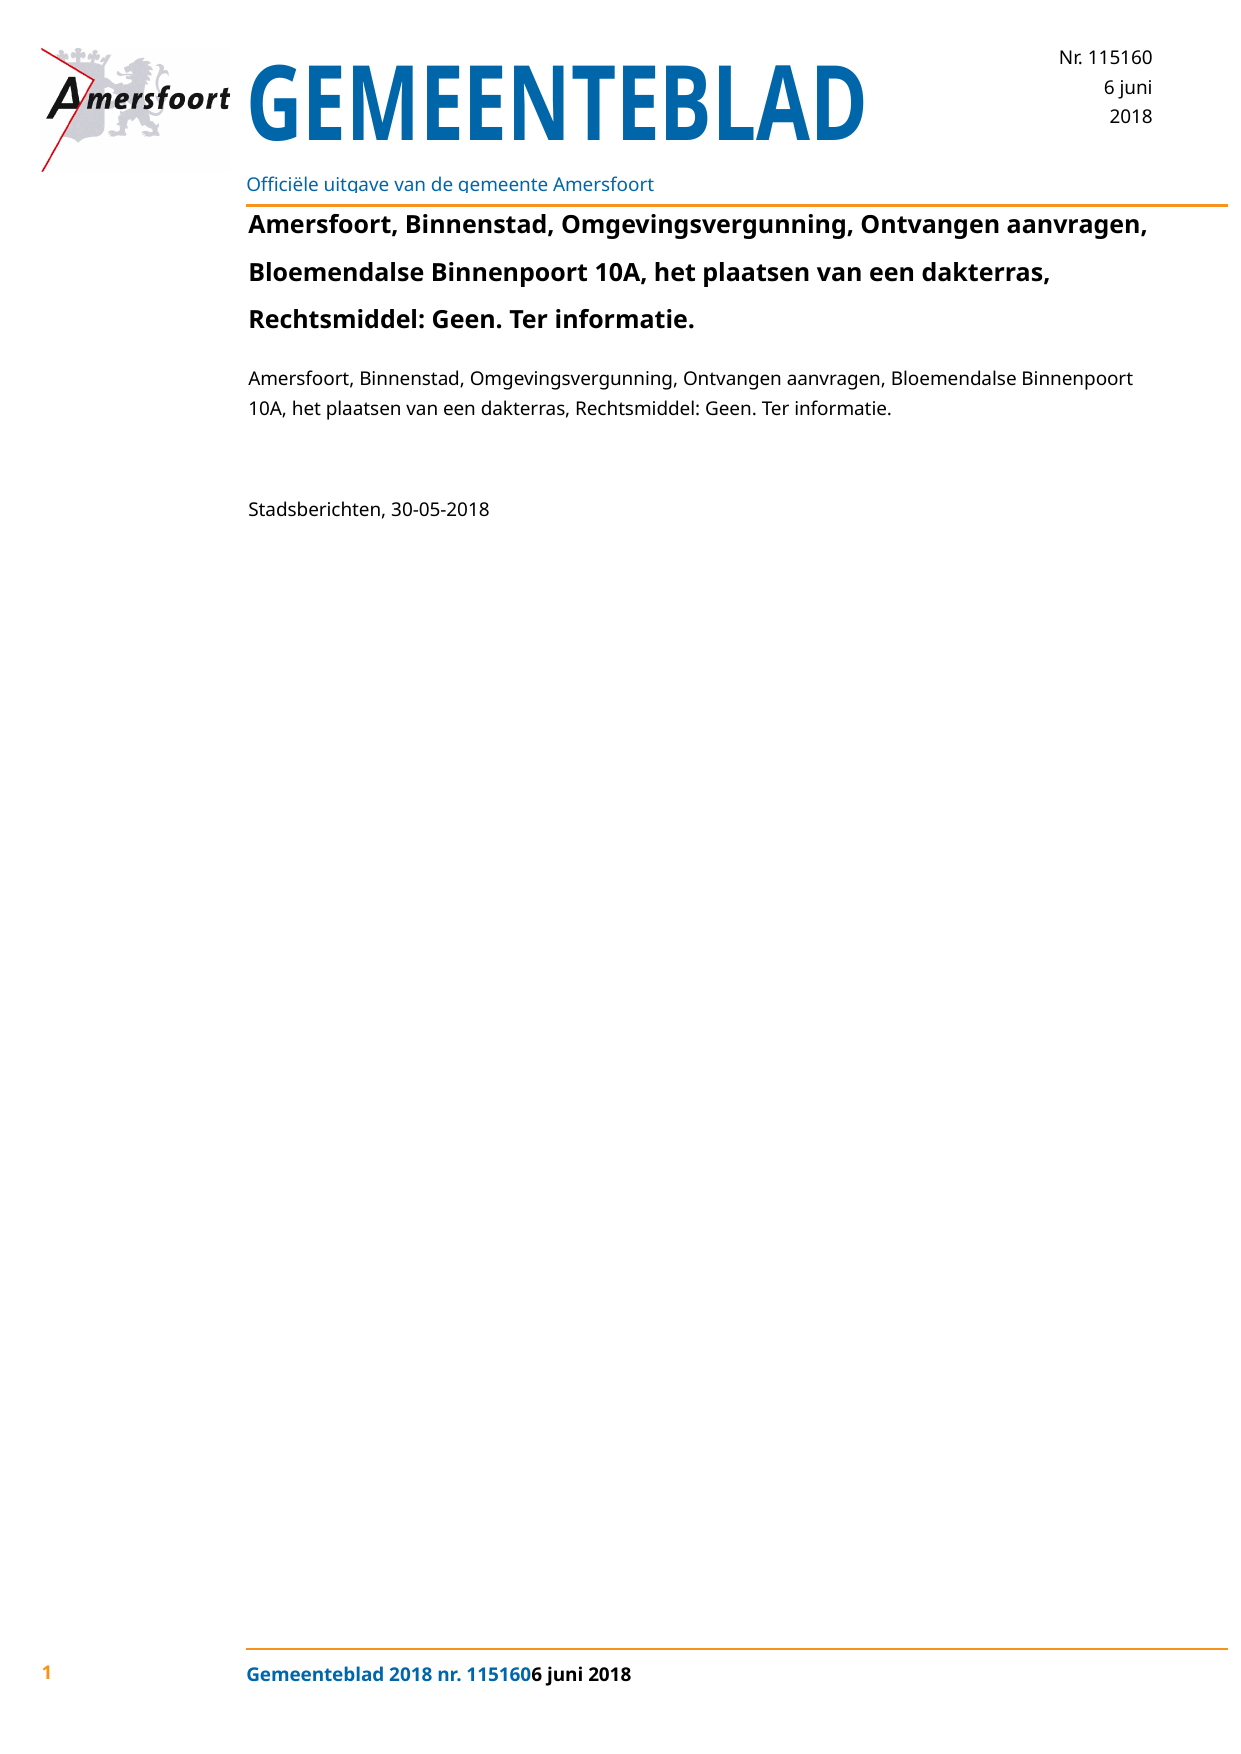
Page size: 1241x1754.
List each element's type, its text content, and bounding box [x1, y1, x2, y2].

picture [41, 47, 231, 172]
text Amersfoort, Binnenstad, Omgevingsvergunning, Ontvangen aanvragen, Bloemendalse Binnenpoort 10A, het plaatsen van een dakterras, Rechtsmiddel: Geen. Ter informatie. [248, 366, 1152, 421]
text Stadsberichten, 30-05-2018 [248, 496, 1152, 522]
text Amersfoort, Binnenstad, Omgevingsvergunning, Ontvangen aanvragen, Bloemendalse Binnenpoort 10A, het plaatsen van een dakterras, Rechtsmiddel: Geen. Ter informatie. [248, 207, 1152, 336]
